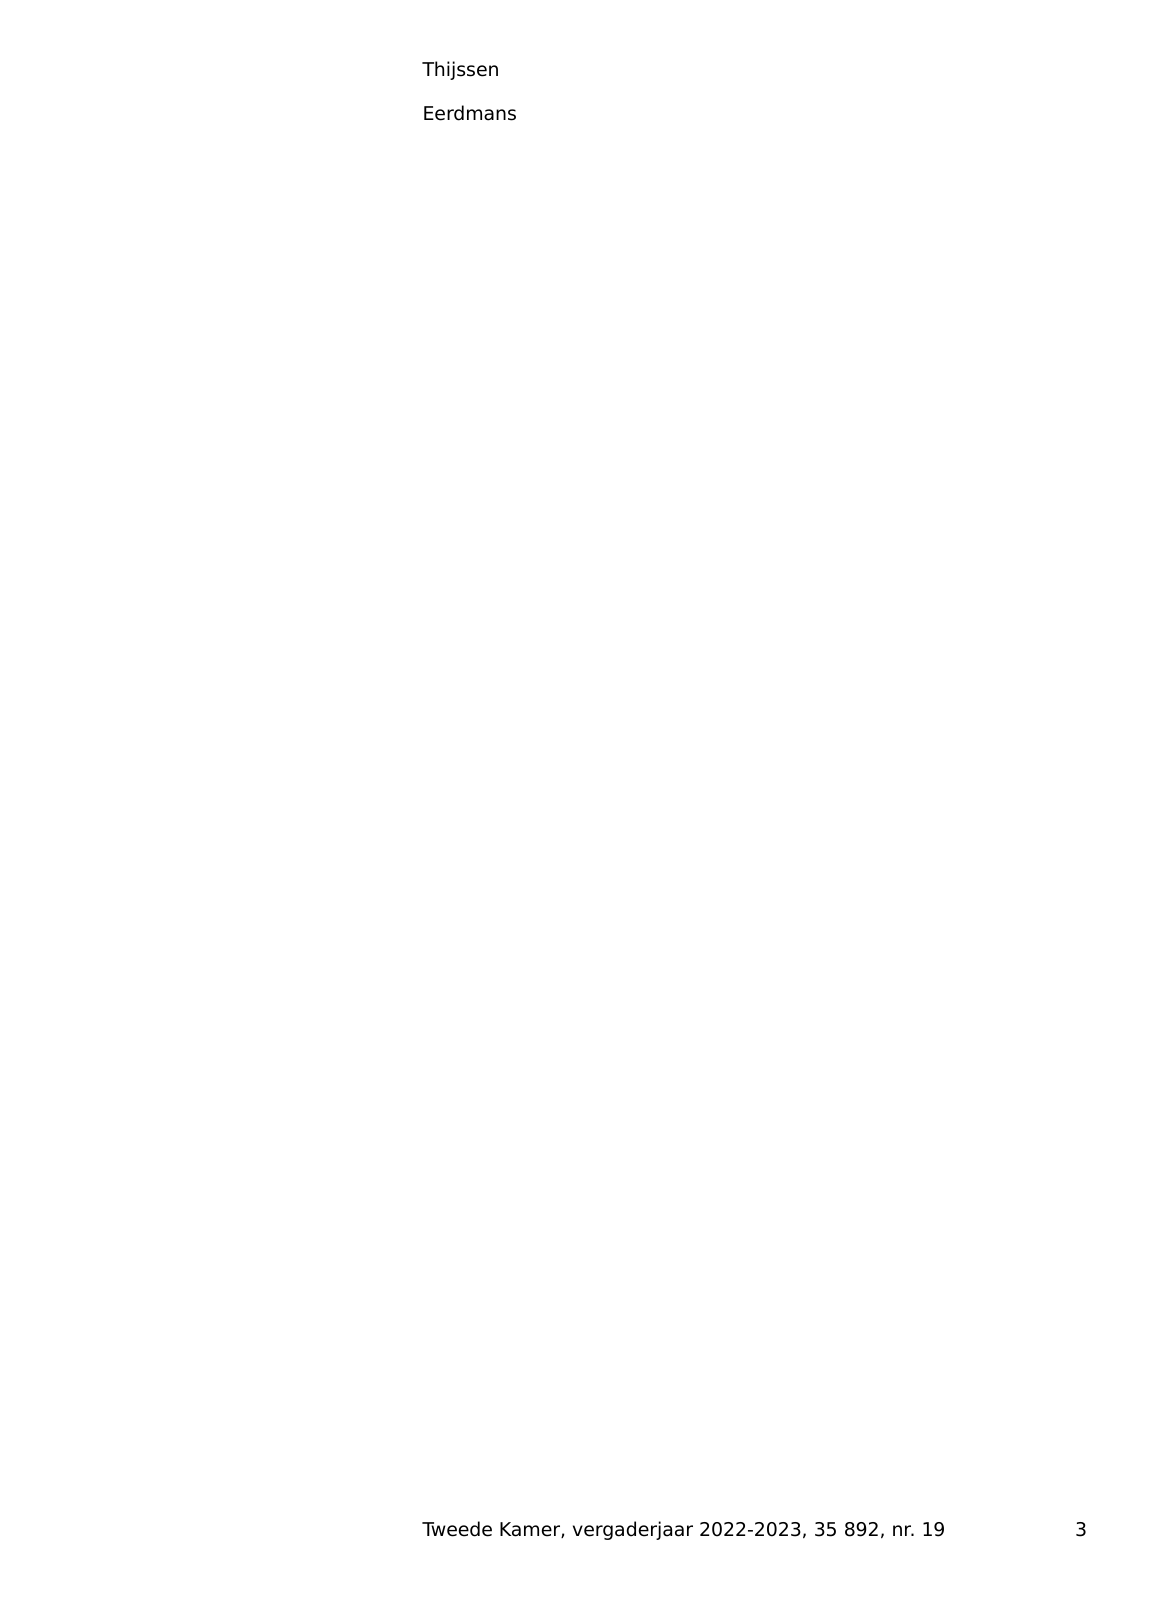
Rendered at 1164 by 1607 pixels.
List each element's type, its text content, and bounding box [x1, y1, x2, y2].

text Thijssen Eerdmans [422, 59, 1087, 125]
